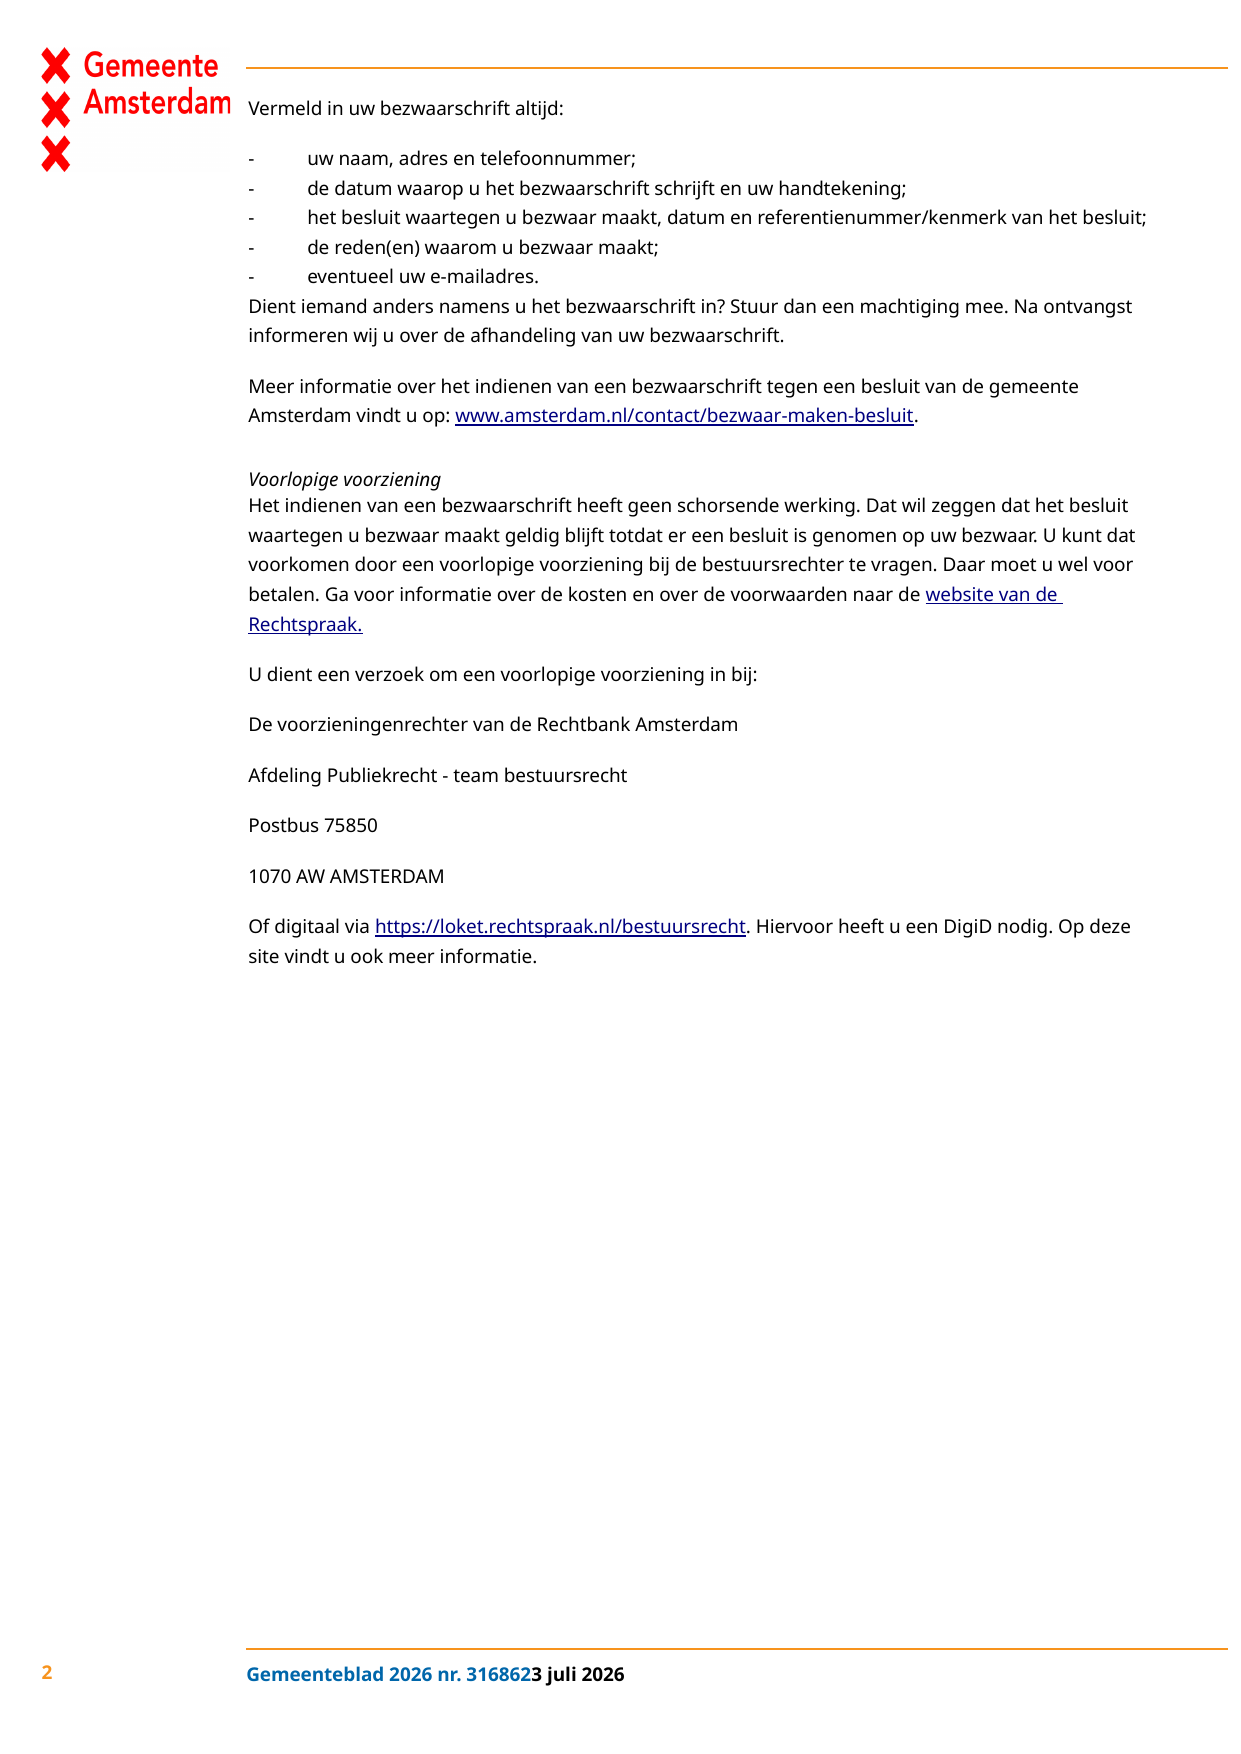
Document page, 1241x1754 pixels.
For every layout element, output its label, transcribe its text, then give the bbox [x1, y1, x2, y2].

picture [41, 47, 231, 172]
list het besluit waartegen u bezwaar maakt, datum en referentienummer/kenmerk van het besluit; [248, 204, 1152, 230]
text Voorlopige voorziening [248, 467, 1152, 492]
text Het indienen van een bezwaarschrift heeft geen schorsende werking. Dat wil zeggen dat het besluit waartegen u bezwaar maakt geldig blijft totdat er een besluit is genomen op uw bezwaar. U kunt dat voorkomen door een voorlopige voorziening bij de bestuursrechter te vragen. Daar moet u wel voor betalen. Ga voor informatie over de kosten en over de voorwaarden naar de website van de Rechtspraak. [248, 492, 1152, 636]
text Dient iemand anders namens u het bezwaarschrift in? Stuur dan een machtiging mee. Na ontvangst informeren wij u over de afhandeling van uw bezwaarschrift. [248, 293, 1152, 348]
text Of digitaal via https://loket.rechtspraak.nl/bestuursrecht. Hiervoor heeft u een DigiD nodig. Op deze site vindt u ook meer informatie. [248, 913, 1152, 968]
text Vermeld in uw bezwaarschrift altijd: [248, 95, 1152, 121]
text Postbus 75850 [248, 812, 1152, 838]
list de reden(en) waarom u bezwaar maakt; [248, 234, 1152, 260]
text U dient een verzoek om een voorlopige voorziening in bij: [248, 661, 1152, 687]
text Meer informatie over het indienen van een bezwaarschrift tegen een besluit van de gemeente Amsterdam vindt u op: www.amsterdam.nl/contact/bezwaar-maken-besluit. [248, 373, 1152, 428]
list uw naam, adres en telefoonnummer; [248, 145, 1152, 171]
text De voorzieningenrechter van de Rechtbank Amsterdam [248, 712, 1152, 737]
text 1070 AW AMSTERDAM [248, 863, 1152, 888]
text Afdeling Publiekrecht - team bestuursrecht [248, 762, 1152, 788]
list de datum waarop u het bezwaarschrift schrijft en uw handtekening; [248, 175, 1152, 201]
list eventueel uw e-mailadres. [248, 263, 1152, 289]
